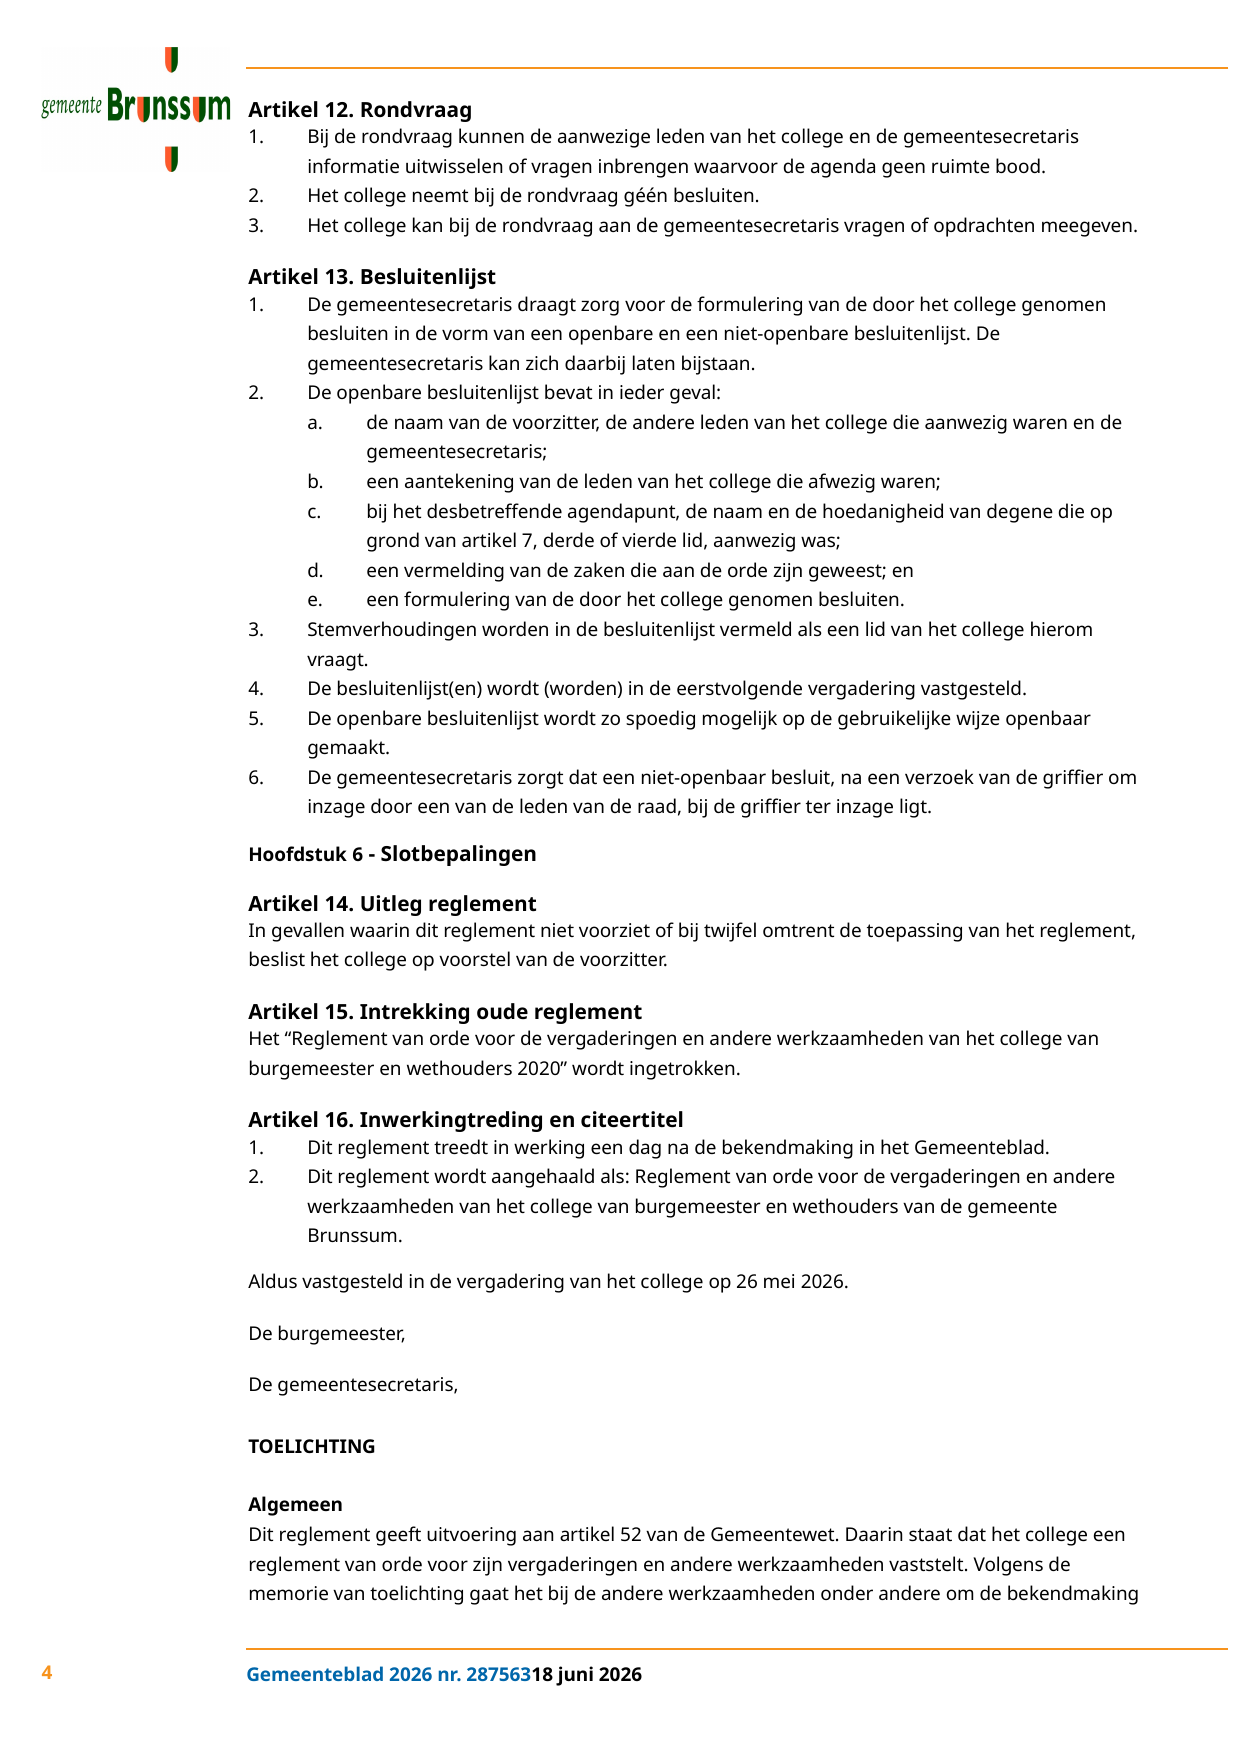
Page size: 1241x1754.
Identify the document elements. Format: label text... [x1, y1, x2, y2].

list De besluitenlijst(en) wordt (worden) in de eerstvolgende vergadering vastgesteld. [248, 675, 1152, 701]
list een formulering van de door het college genomen besluiten. [307, 587, 1152, 612]
text Artikel 14. Uitleg reglement [248, 889, 1152, 917]
list Het college kan bij de rondvraag aan de gemeentesecretaris vragen of opdrachten meegeven. [248, 212, 1152, 238]
text Dit reglement geeft uitvoering aan artikel 52 van de Gemeentewet. Daarin staat dat het college een reglement van orde voor zijn vergaderingen en andere werkzaamheden vaststelt. Volgens de memorie van toelichting gaat het bij de andere werkzaamheden onder andere om de bekendmaking [248, 1521, 1152, 1606]
list een aantekening van de leden van het college die afwezig waren; [307, 468, 1152, 494]
list De gemeentesecretaris zorgt dat een niet-openbaar besluit, na een verzoek van de griffier om inzage door een van de leden van de raad, bij de griffier ter inzage ligt. [248, 764, 1152, 819]
text De gemeentesecretaris, [248, 1371, 1152, 1397]
list De openbare besluitenlijst wordt zo spoedig mogelijk op de gebruikelijke wijze openbaar gemaakt. [248, 705, 1152, 760]
text Artikel 13. Besluitenlijst [248, 262, 1152, 291]
list de naam van de voorzitter, de andere leden van het college die aanwezig waren en de gemeentesecretaris; [307, 409, 1152, 464]
text Aldus vastgesteld in de vergadering van het college op 26 mei 2026. [248, 1268, 1152, 1294]
list Het college neemt bij de rondvraag géén besluiten. [248, 182, 1152, 208]
list Dit reglement wordt aangehaald als: Reglement van orde voor de vergaderingen en andere werkzaamheden van het college van burgemeester en wethouders van de gemeente Brunssum. [248, 1163, 1152, 1248]
text De burgemeester, [248, 1320, 1152, 1346]
list De openbare besluitenlijst bevat in ieder geval: [248, 379, 1152, 405]
text Het “Reglement van orde voor de vergaderingen en andere werkzaamheden van het college van burgemeester en wethouders 2020” wordt ingetrokken. [248, 1026, 1152, 1081]
text Artikel 16. Inwerkingtreding en citeertitel [248, 1106, 1152, 1134]
text Algemeen [248, 1492, 1152, 1517]
text Artikel 15. Intrekking oude reglement [248, 997, 1152, 1026]
picture [41, 47, 231, 172]
list bij het desbetreffende agendapunt, de naam en de hoedanigheid van degene die op grond van artikel 7, derde of vierde lid, aanwezig was; [307, 498, 1152, 553]
text TOELICHTING [248, 1423, 1152, 1462]
list een vermelding van de zaken die aan de orde zijn geweest; en [307, 557, 1152, 583]
list De gemeentesecretaris draagt zorg voor de formulering van de door het college genomen besluiten in de vorm van een openbare en een niet-openbare besluitenlijst. De gemeentesecretaris kan zich daarbij laten bijstaan. [248, 291, 1152, 376]
list Bij de rondvraag kunnen de aanwezige leden van het college en de gemeentesecretaris informatie uitwisselen of vragen inbrengen waarvoor de agenda geen ruimte bood. [248, 123, 1152, 178]
list Dit reglement treedt in werking een dag na de bekendmaking in het Gemeenteblad. [248, 1134, 1152, 1160]
text In gevallen waarin dit reglement niet voorziet of bij twijfel omtrent de toepassing van het reglement, beslist het college op voorstel van de voorzitter. [248, 917, 1152, 972]
text Artikel 12. Rondvraag [248, 95, 1152, 123]
text Hoofdstuk 6 - Slotbepalingen [248, 839, 1152, 868]
list Stemverhoudingen worden in de besluitenlijst vermeld als een lid van het college hierom vraagt. [248, 616, 1152, 672]
